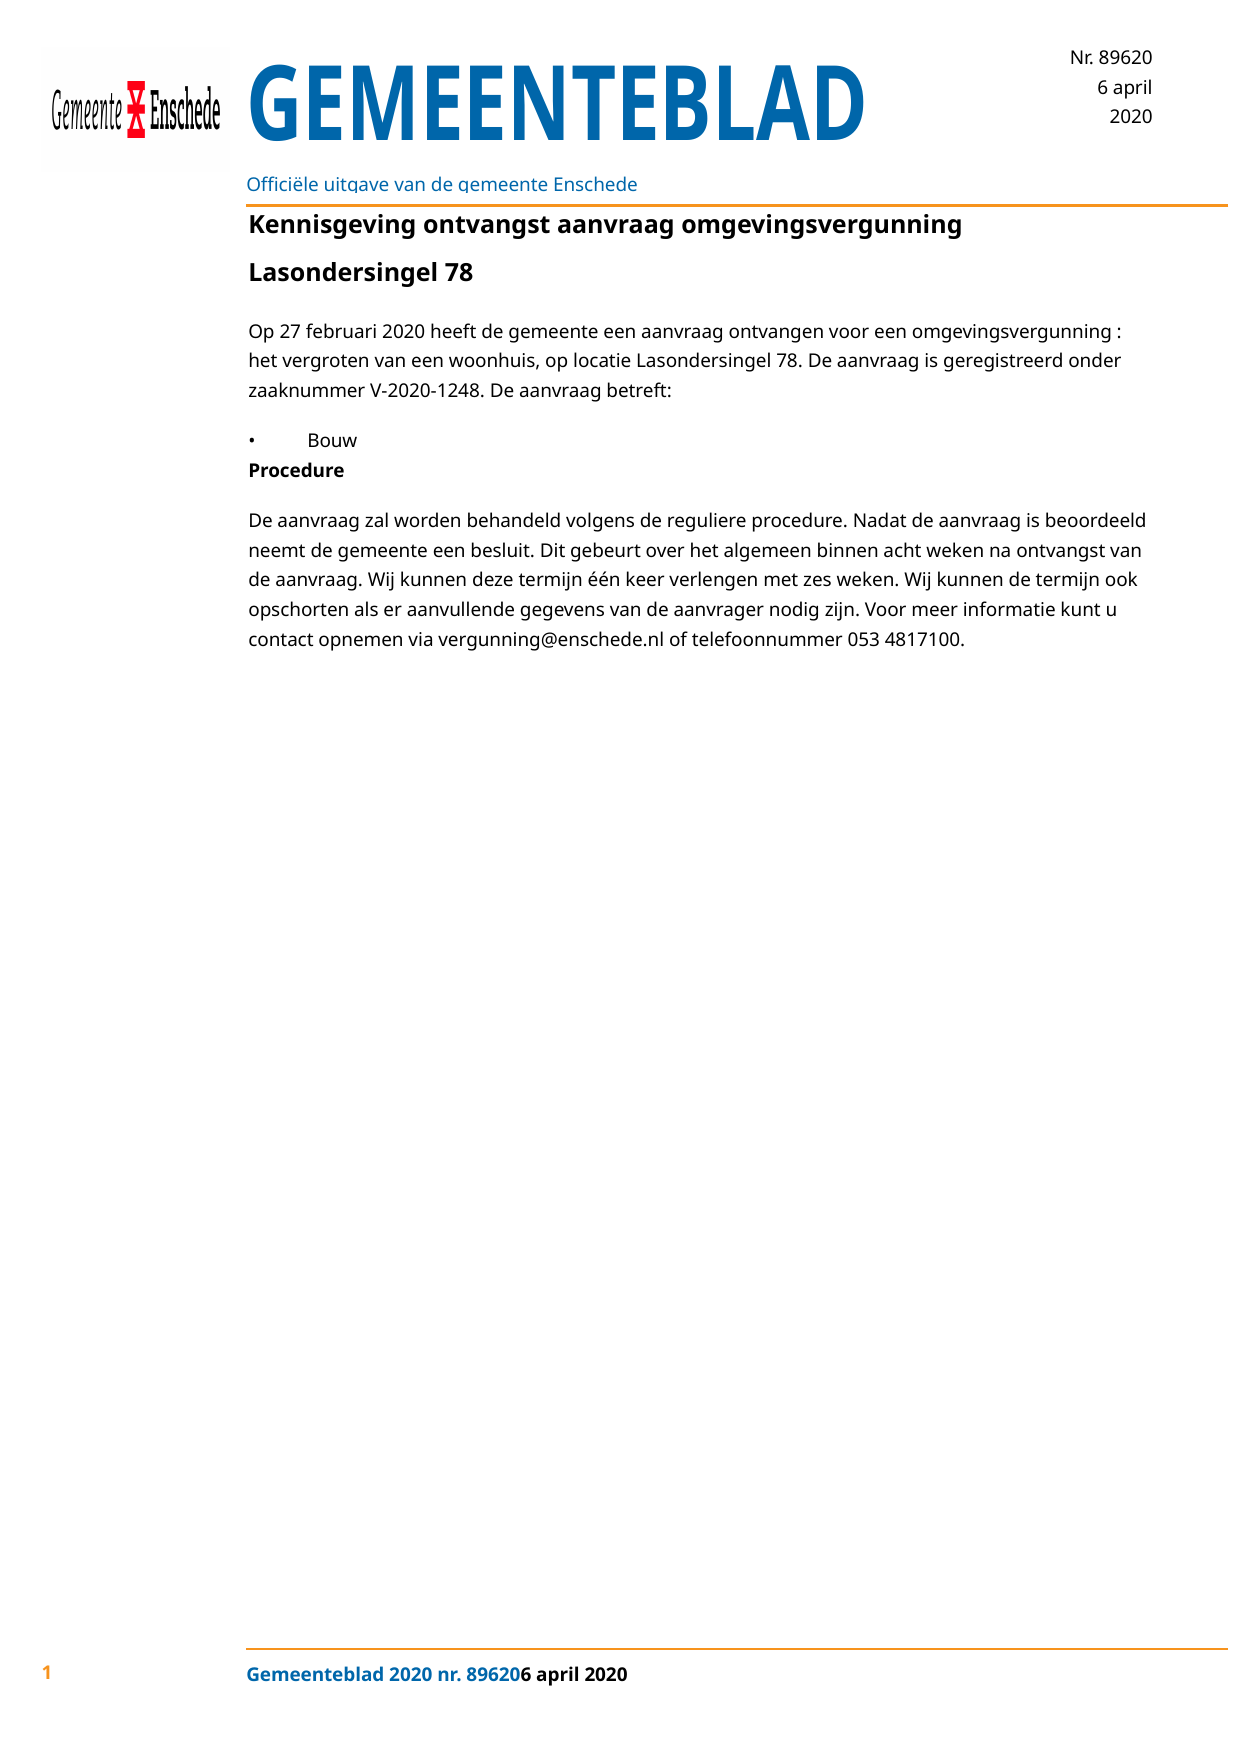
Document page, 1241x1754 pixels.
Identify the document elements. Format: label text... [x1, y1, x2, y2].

text Op 27 februari 2020 heeft de gemeente een aanvraag ontvangen voor een omgevingsvergunning : het vergroten van een woonhuis, op locatie Lasondersingel 78. De aanvraag is geregistreerd onder zaaknummer V-2020-1248. De aanvraag betreft: [248, 318, 1152, 403]
text De aanvraag zal worden behandeld volgens de reguliere procedure. Nadat de aanvraag is beoordeeld neemt de gemeente een besluit. Dit gebeurt over het algemeen binnen acht weken na ontvangst van de aanvraag. Wij kunnen deze termijn één keer verlengen met zes weken. Wij kunnen de termijn ook opschorten als er aanvullende gegevens van de aanvrager nodig zijn. Voor meer informatie kunt u contact opnemen via vergunning@enschede.nl of telefoonnummer 053 4817100. [248, 507, 1152, 652]
list Bouw [248, 427, 1152, 453]
text Procedure [248, 457, 1152, 483]
text Kennisgeving ontvangst aanvraag omgevingsvergunning Lasondersingel 78 [248, 207, 1152, 288]
picture [41, 47, 231, 172]
